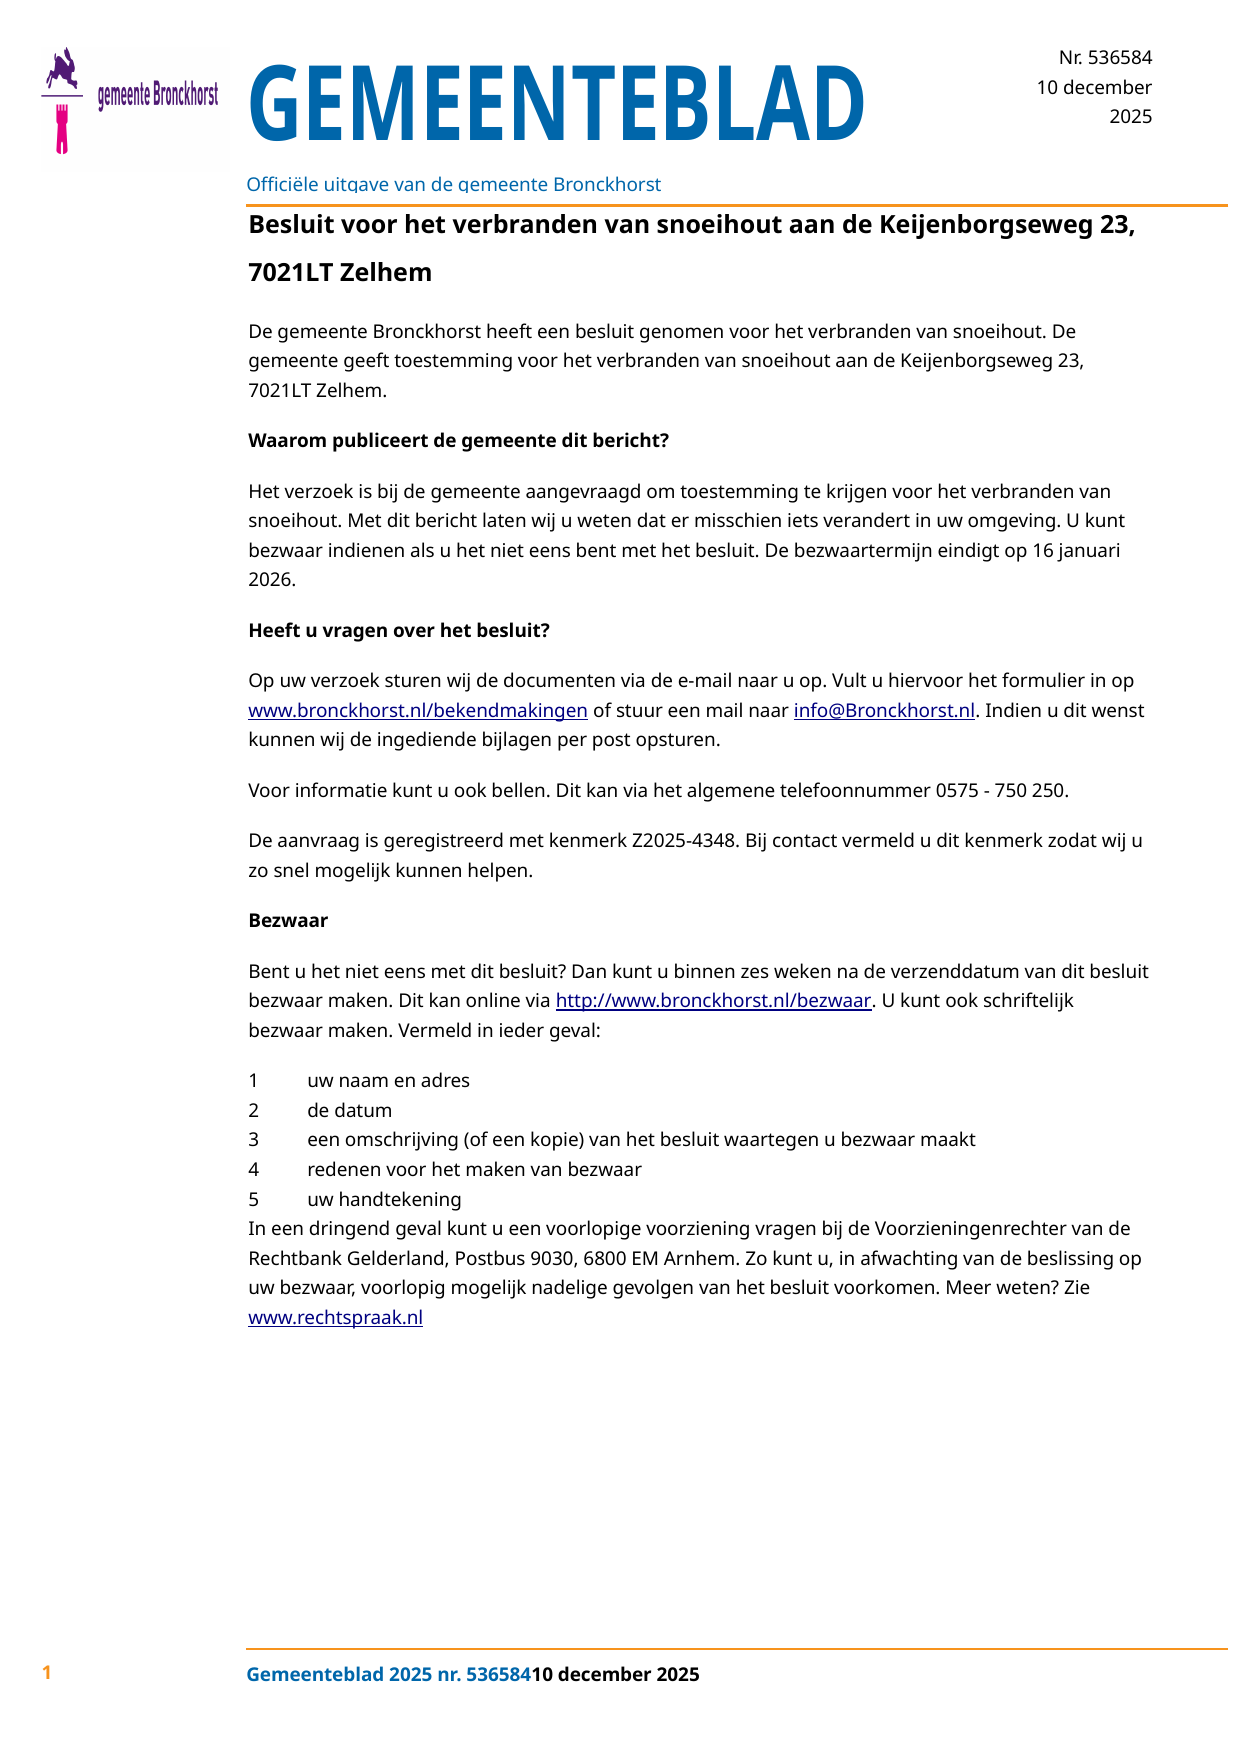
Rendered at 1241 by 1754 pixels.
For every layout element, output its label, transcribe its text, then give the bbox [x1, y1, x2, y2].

text De aanvraag is geregistreerd met kenmerk Z2025-4348. Bij contact vermeld u dit kenmerk zodat wij u zo snel mogelijk kunnen helpen. [248, 827, 1152, 883]
text Waarom publiceert de gemeente dit bericht? [248, 427, 1152, 453]
text Bezwaar [248, 907, 1152, 933]
text Heeft u vragen over het besluit? [248, 617, 1152, 643]
text Op uw verzoek sturen wij de documenten via de e-mail naar u op. Vult u hiervoor het formulier in op www.bronckhorst.nl/bekendmakingen of stuur een mail naar info@Bronckhorst.nl. Indien u dit wenst kunnen wij de ingediende bijlagen per post opsturen. [248, 667, 1152, 752]
list uw handtekening [248, 1186, 1152, 1212]
picture [41, 47, 231, 172]
list een omschrijving (of een kopie) van het besluit waartegen u bezwaar maakt [248, 1127, 1152, 1152]
text Voor informatie kunt u ook bellen. Dit kan via het algemene telefoonnummer 0575 - 750 250. [248, 777, 1152, 803]
text In een dringend geval kunt u een voorlopige voorziening vragen bij de Voorzieningenrechter van de Rechtbank Gelderland, Postbus 9030, 6800 EM Arnhem. Zo kunt u, in afwachting van de beslissing op uw bezwaar, voorlopig mogelijk nadelige gevolgen van het besluit voorkomen. Meer weten? Zie www.rechtspraak.nl [248, 1215, 1152, 1330]
list redenen voor het maken van bezwaar [248, 1156, 1152, 1182]
text Besluit voor het verbranden van snoeihout aan de Keijenborgseweg 23, 7021LT Zelhem [248, 207, 1152, 288]
text Het verzoek is bij de gemeente aangevraagd om toestemming te krijgen voor het verbranden van snoeihout. Met dit bericht laten wij u weten dat er misschien iets verandert in uw omgeving. U kunt bezwaar indienen als u het niet eens bent met het besluit. De bezwaartermijn eindigt op 16 januari 2026. [248, 478, 1152, 592]
text Bent u het niet eens met dit besluit? Dan kunt u binnen zes weken na de verzenddatum van dit besluit bezwaar maken. Dit kan online via http://www.bronckhorst.nl/bezwaar. U kunt ook schriftelijk bezwaar maken. Vermeld in ieder geval: [248, 958, 1152, 1043]
text De gemeente Bronckhorst heeft een besluit genomen voor het verbranden van snoeihout. De gemeente geeft toestemming voor het verbranden van snoeihout aan de Keijenborgseweg 23, 7021LT Zelhem. [248, 318, 1152, 403]
list uw naam en adres [248, 1067, 1152, 1093]
list de datum [248, 1097, 1152, 1123]
